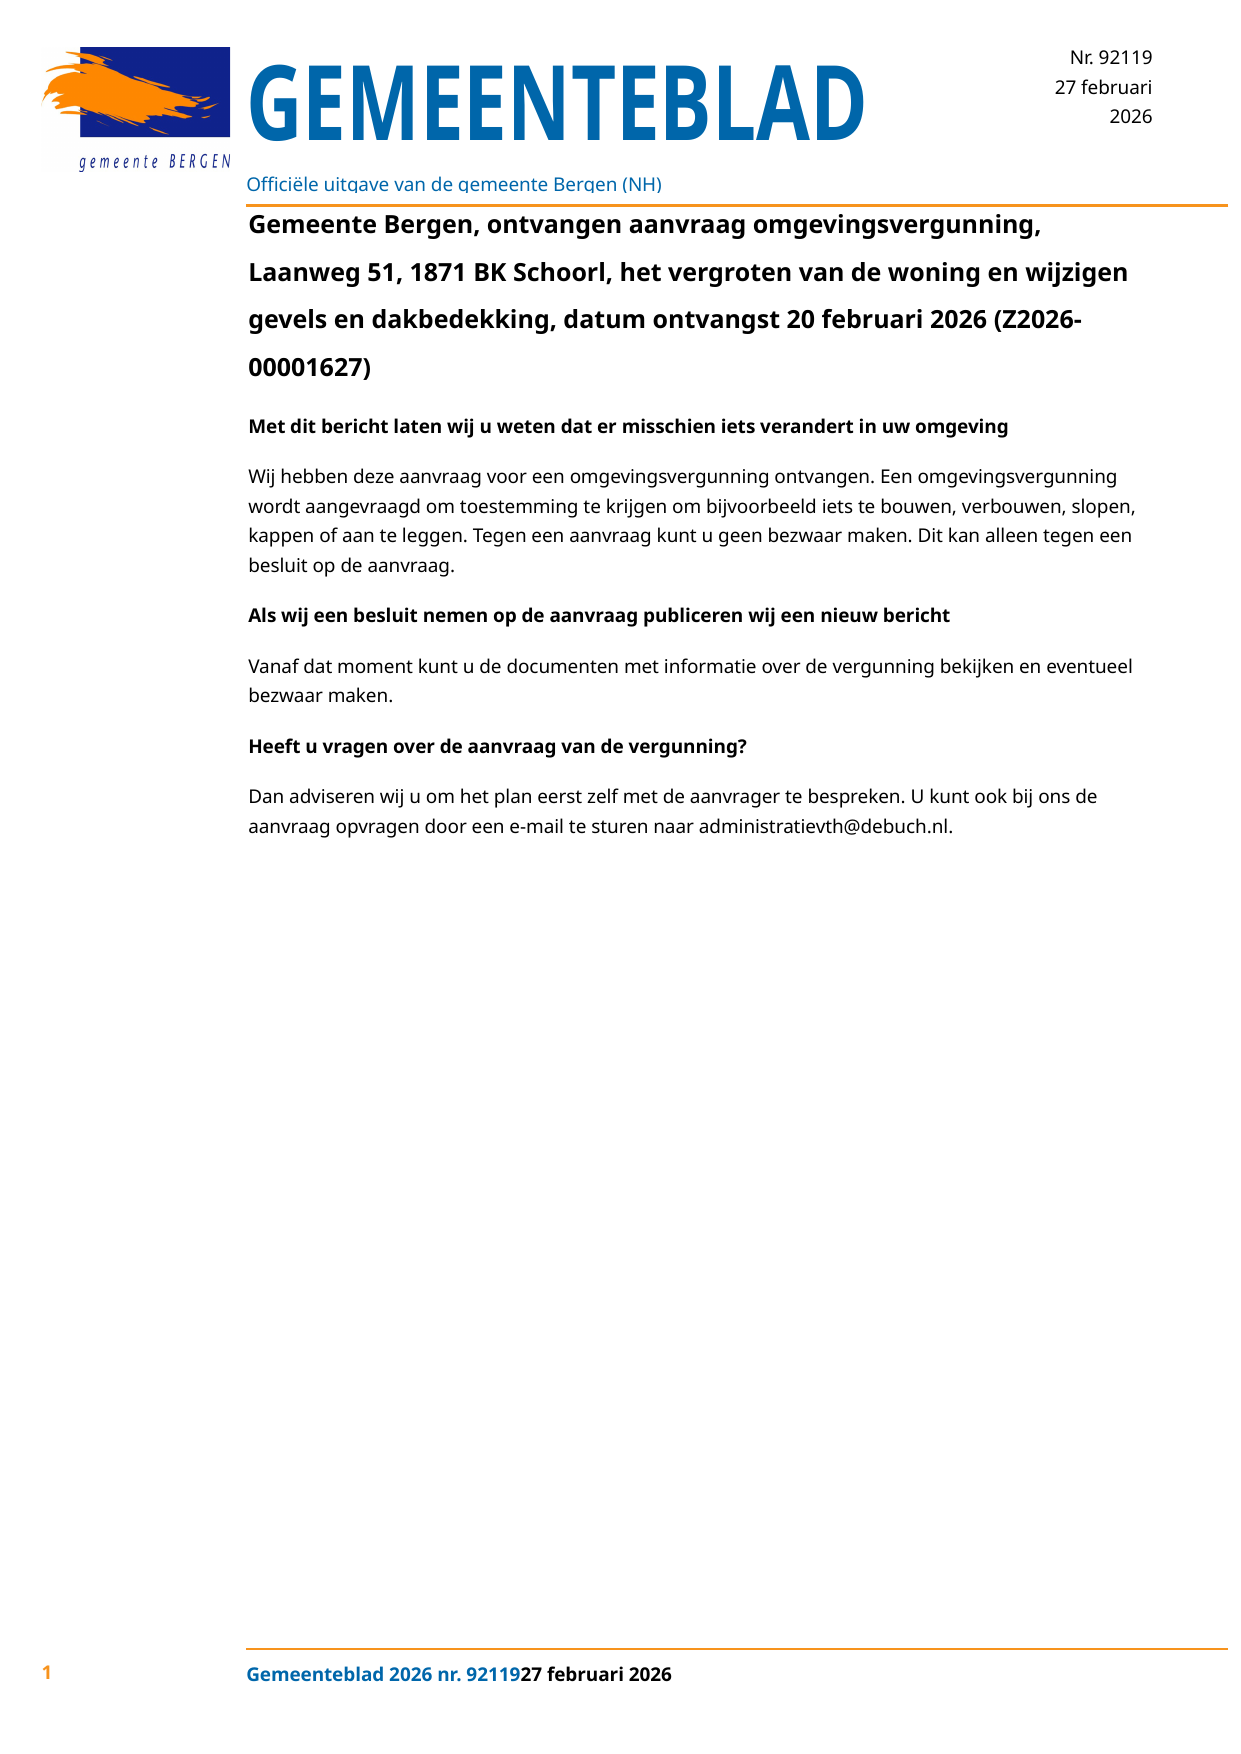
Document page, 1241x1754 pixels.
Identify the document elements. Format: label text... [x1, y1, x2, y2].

text Als wij een besluit nemen op de aanvraag publiceren wij een nieuw bericht [248, 603, 1152, 628]
text Wij hebben deze aanvraag voor een omgevingsvergunning ontvangen. Een omgevingsvergunning wordt aangevraagd om toestemming te krijgen om bijvoorbeeld iets te bouwen, verbouwen, slopen, kappen of aan te leggen. Tegen een aanvraag kunt u geen bezwaar maken. Dit kan alleen tegen een besluit op de aanvraag. [248, 463, 1152, 578]
text Vanaf dat moment kunt u de documenten met informatie over de vergunning bekijken en eventueel bezwaar maken. [248, 653, 1152, 708]
text Dan adviseren wij u om het plan eerst zelf met de aanvrager te bespreken. U kunt ook bij ons de aanvraag opvragen door een e-mail te sturen naar administratievth@debuch.nl. [248, 783, 1152, 839]
picture [41, 47, 231, 172]
text Met dit bericht laten wij u weten dat er misschien iets verandert in uw omgeving [248, 413, 1152, 439]
text Heeft u vragen over de aanvraag van de vergunning? [248, 733, 1152, 759]
text Gemeente Bergen, ontvangen aanvraag omgevingsvergunning, Laanweg 51, 1871 BK Schoorl, het vergroten van de woning en wijzigen gevels en dakbedekking, datum ontvangst 20 februari 2026 (Z2026-00001627) [248, 207, 1152, 384]
